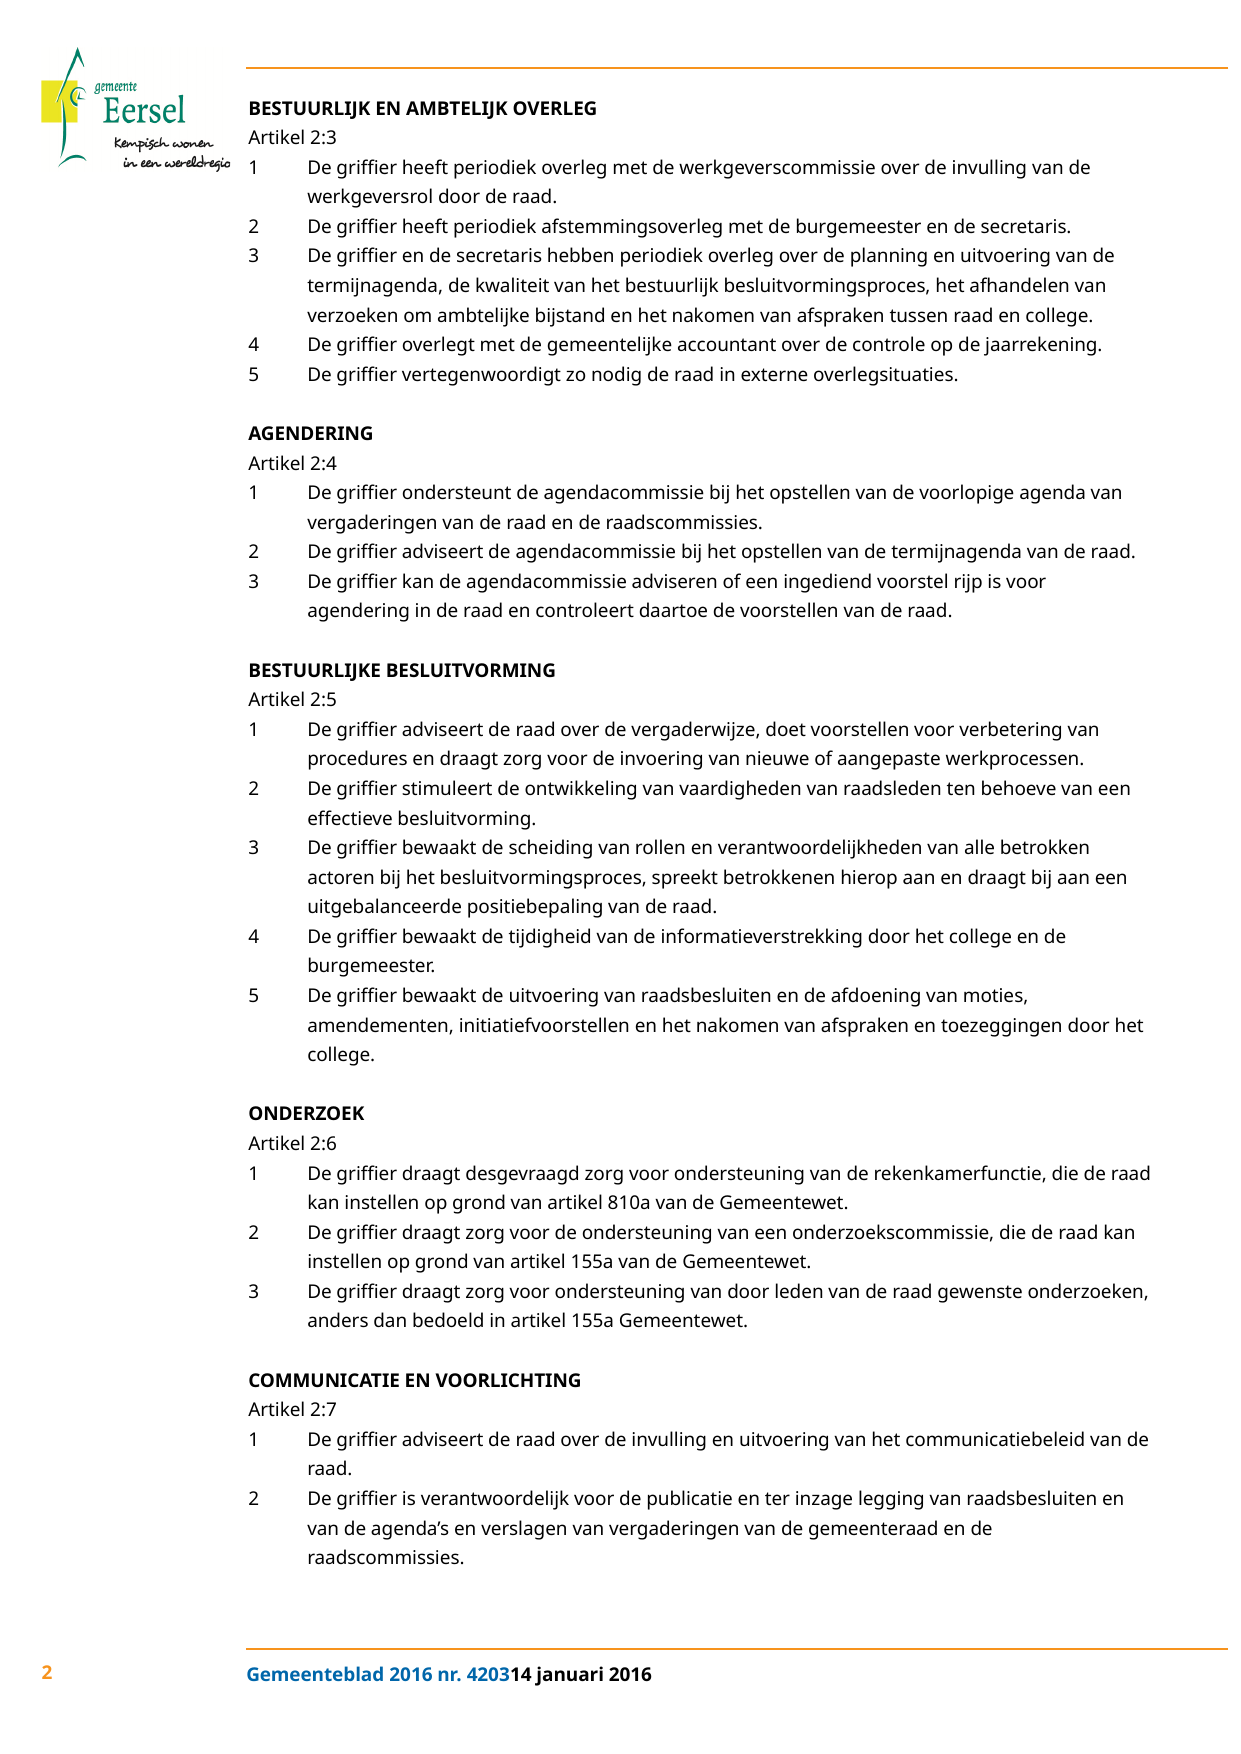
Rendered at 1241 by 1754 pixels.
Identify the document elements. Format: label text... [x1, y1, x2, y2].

text Artikel 2:5 [248, 686, 1152, 712]
list De griffier draagt zorg voor ondersteuning van door leden van de raad gewenste onderzoeken, anders dan bedoeld in artikel 155a Gemeentewet. [248, 1278, 1152, 1333]
text AGENDERING [248, 420, 1152, 446]
text Artikel 2:6 [248, 1130, 1152, 1156]
list De griffier heeft periodiek afstemmingsoverleg met de burgemeester en de secretaris. [248, 213, 1152, 239]
text ONDERZOEK [248, 1101, 1152, 1126]
list De griffier is verantwoordelijk voor de publicatie en ter inzage legging van raadsbesluiten en van de agenda’s en verslagen van vergaderingen van de gemeenteraad en de raadscommissies. [248, 1485, 1152, 1570]
list De griffier bewaakt de scheiding van rollen en verantwoordelijkheden van alle betrokken actoren bij het besluitvormingsproces, spreekt betrokkenen hierop aan en draagt bij aan een uitgebalanceerde positiebepaling van de raad. [248, 834, 1152, 919]
list De griffier ondersteunt de agendacommissie bij het opstellen van de voorlopige agenda van vergaderingen van de raad en de raadscommissies. [248, 479, 1152, 535]
list De griffier kan de agendacommissie adviseren of een ingediend voorstel rijp is voor agendering in de raad en controleert daartoe de voorstellen van de raad. [248, 568, 1152, 623]
text Artikel 2:7 [248, 1396, 1152, 1422]
list De griffier overlegt met de gemeentelijke accountant over de controle op de jaarrekening. [248, 331, 1152, 357]
list De griffier adviseert de raad over de invulling en uitvoering van het communicatiebeleid van de raad. [248, 1426, 1152, 1481]
list De griffier draagt desgevraagd zorg voor ondersteuning van de rekenkamerfunctie, die de raad kan instellen op grond van artikel 810a van de Gemeentewet. [248, 1160, 1152, 1215]
text Artikel 2:4 [248, 450, 1152, 476]
text COMMUNICATIE EN VOORLICHTING [248, 1367, 1152, 1393]
list De griffier stimuleert de ontwikkeling van vaardigheden van raadsleden ten behoeve van een effectieve besluitvorming. [248, 775, 1152, 831]
list De griffier adviseert de agendacommissie bij het opstellen van de termijnagenda van de raad. [248, 538, 1152, 564]
text BESTUURLIJK EN AMBTELIJK OVERLEG [248, 95, 1152, 121]
list De griffier adviseert de raad over de vergaderwijze, doet voorstellen voor verbetering van procedures en draagt zorg voor de invoering van nieuwe of aangepaste werkprocessen. [248, 716, 1152, 771]
text Artikel 2:3 [248, 124, 1152, 150]
list De griffier draagt zorg voor de ondersteuning van een onderzoekscommissie, die de raad kan instellen op grond van artikel 155a van de Gemeentewet. [248, 1219, 1152, 1274]
text BESTUURLIJKE BESLUITVORMING [248, 657, 1152, 683]
list De griffier en de secretaris hebben periodiek overleg over de planning en uitvoering van de termijnagenda, de kwaliteit van het bestuurlijk besluitvormingsproces, het afhandelen van verzoeken om ambtelijke bijstand en het nakomen van afspraken tussen raad en college. [248, 243, 1152, 328]
list De griffier vertegenwoordigt zo nodig de raad in externe overlegsituaties. [248, 361, 1152, 387]
list De griffier heeft periodiek overleg met de werkgeverscommissie over de invulling van de werkgeversrol door de raad. [248, 154, 1152, 209]
list De griffier bewaakt de tijdigheid van de informatieverstrekking door het college en de burgemeester. [248, 923, 1152, 978]
list De griffier bewaakt de uitvoering van raadsbesluiten en de afdoening van moties, amendementen, initiatiefvoorstellen en het nakomen van afspraken en toezeggingen door het college. [248, 982, 1152, 1067]
picture [41, 47, 231, 172]
